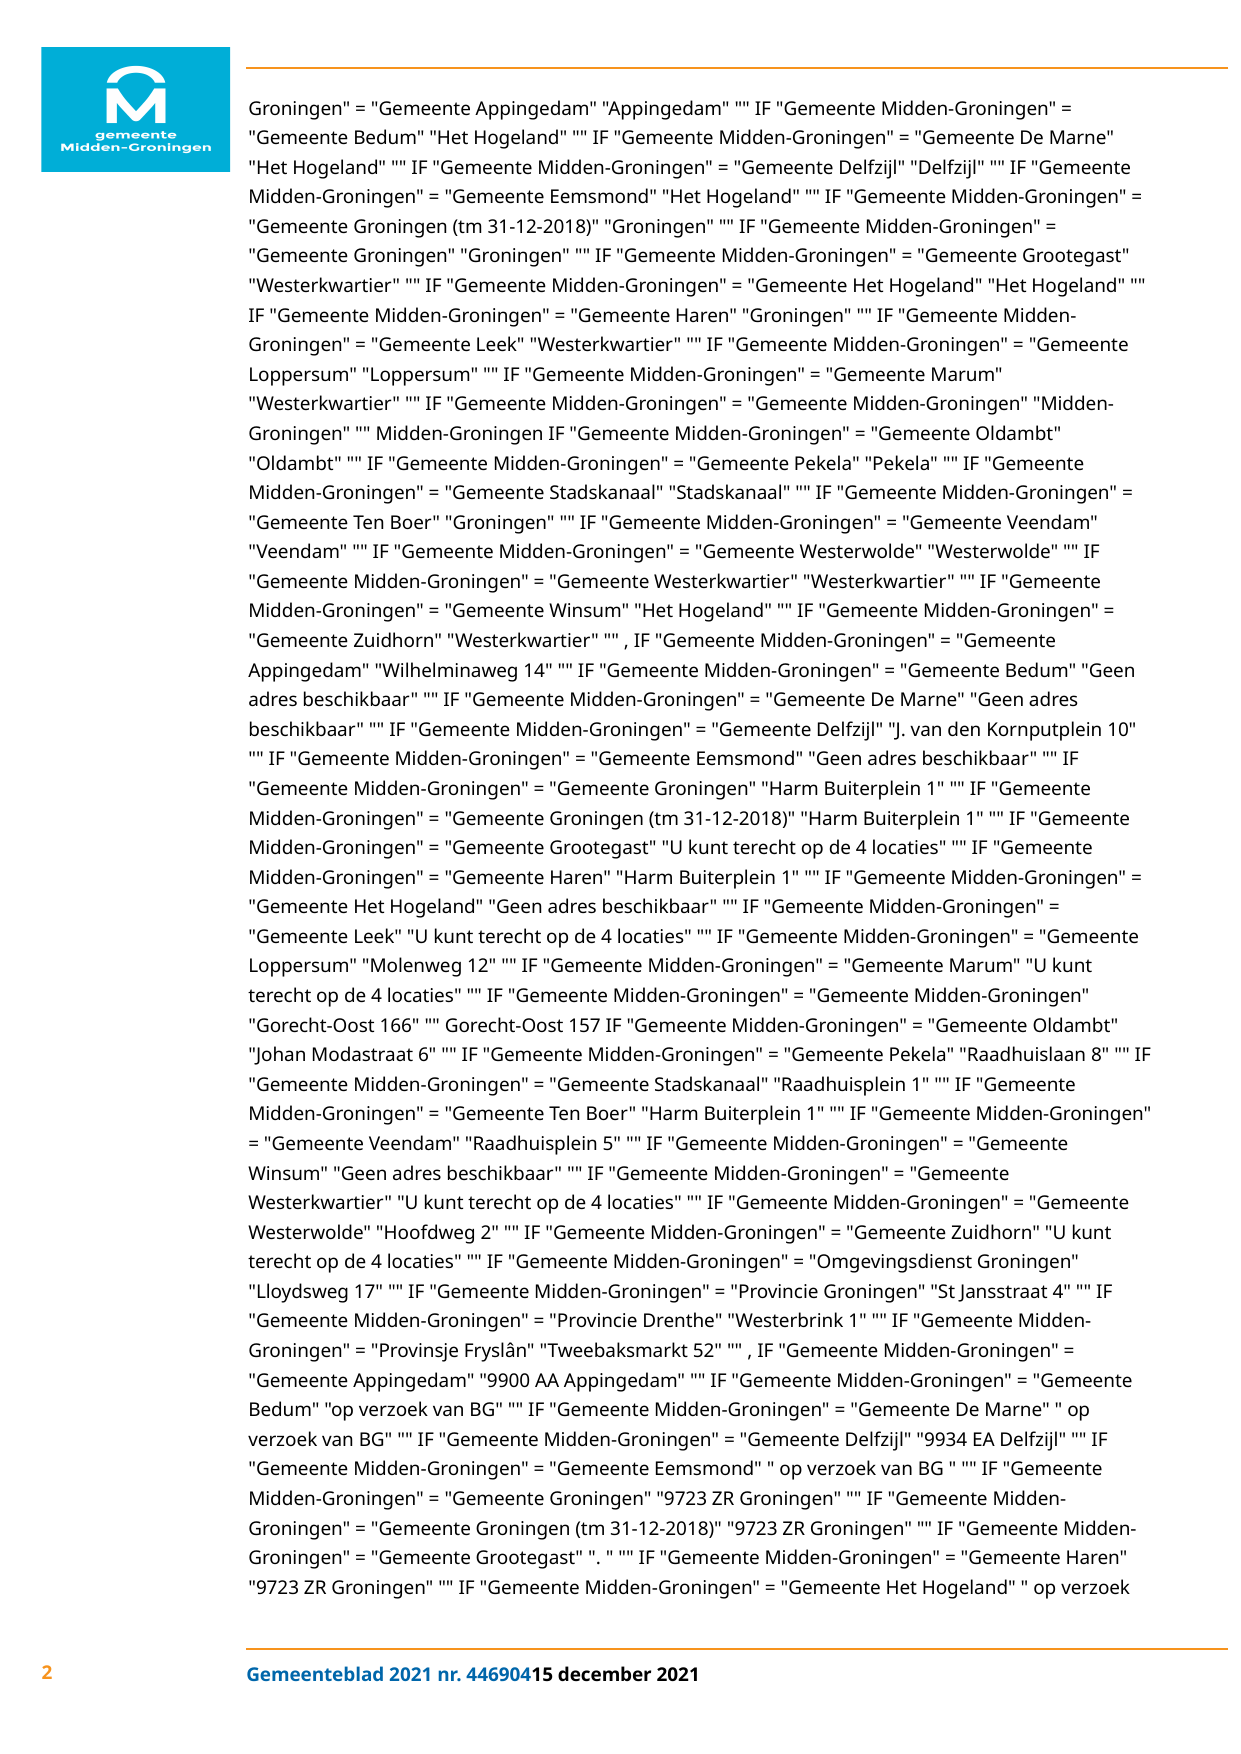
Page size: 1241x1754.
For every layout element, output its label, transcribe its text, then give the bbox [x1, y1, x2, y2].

picture [108, 66, 164, 82]
text Groningen" = "Gemeente Appingedam" "Appingedam" "" IF "Gemeente Midden-Groningen" = "Gemeente Bedum" "Het Hogeland" "" IF "Gemeente Midden-Groningen" = "Gemeente De Marne" "Het Hogeland" "" IF "Gemeente Midden-Groningen" = "Gemeente Delfzijl" "Delfzijl" "" IF "Gemeente Midden-Groningen" = "Gemeente Eemsmond" "Het Hogeland" "" IF "Gemeente Midden-Groningen" = "Gemeente Groningen (tm 31-12-2018)" "Groningen" "" IF "Gemeente Midden-Groningen" = "Gemeente Groningen" "Groningen" "" IF "Gemeente Midden-Groningen" = "Gemeente Grootegast" "Westerkwartier" "" IF "Gemeente Midden-Groningen" = "Gemeente Het Hogeland" "Het Hogeland" "" IF "Gemeente Midden-Groningen" = "Gemeente Haren" "Groningen" "" IF "Gemeente Midden-Groningen" = "Gemeente Leek" "Westerkwartier" "" IF "Gemeente Midden-Groningen" = "Gemeente Loppersum" "Loppersum" "" IF "Gemeente Midden-Groningen" = "Gemeente Marum" "Westerkwartier" "" IF "Gemeente Midden-Groningen" = "Gemeente Midden-Groningen" "Midden-Groningen" "" Midden-Groningen IF "Gemeente Midden-Groningen" = "Gemeente Oldambt" "Oldambt" "" IF "Gemeente Midden-Groningen" = "Gemeente Pekela" "Pekela" "" IF "Gemeente Midden-Groningen" = "Gemeente Stadskanaal" "Stadskanaal" "" IF "Gemeente Midden-Groningen" = "Gemeente Ten Boer" "Groningen" "" IF "Gemeente Midden-Groningen" = "Gemeente Veendam" "Veendam" "" IF "Gemeente Midden-Groningen" = "Gemeente Westerwolde" "Westerwolde" "" IF "Gemeente Midden-Groningen" = "Gemeente Westerkwartier" "Westerkwartier" "" IF "Gemeente Midden-Groningen" = "Gemeente Winsum" "Het Hogeland" "" IF "Gemeente Midden-Groningen" = "Gemeente Zuidhorn" "Westerkwartier" "" , IF "Gemeente Midden-Groningen" = "Gemeente Appingedam" "Wilhelminaweg 14" "" IF "Gemeente Midden-Groningen" = "Gemeente Bedum" "Geen adres beschikbaar" "" IF "Gemeente Midden-Groningen" = "Gemeente De Marne" "Geen adres beschikbaar" "" IF "Gemeente Midden-Groningen" = "Gemeente Delfzijl" "J. van den Kornputplein 10" "" IF "Gemeente Midden-Groningen" = "Gemeente Eemsmond" "Geen adres beschikbaar" "" IF "Gemeente Midden-Groningen" = "Gemeente Groningen" "Harm Buiterplein 1" "" IF "Gemeente Midden-Groningen" = "Gemeente Groningen (tm 31-12-2018)" "Harm Buiterplein 1" "" IF "Gemeente Midden-Groningen" = "Gemeente Grootegast" "U kunt terecht op de 4 locaties" "" IF "Gemeente Midden-Groningen" = "Gemeente Haren" "Harm Buiterplein 1" "" IF "Gemeente Midden-Groningen" = "Gemeente Het Hogeland" "Geen adres beschikbaar" "" IF "Gemeente Midden-Groningen" = "Gemeente Leek" "U kunt terecht op de 4 locaties" "" IF "Gemeente Midden-Groningen" = "Gemeente Loppersum" "Molenweg 12" "" IF "Gemeente Midden-Groningen" = "Gemeente Marum" "U kunt terecht op de 4 locaties" "" IF "Gemeente Midden-Groningen" = "Gemeente Midden-Groningen" "Gorecht-Oost 166" "" Gorecht-Oost 157 IF "Gemeente Midden-Groningen" = "Gemeente Oldambt" "Johan Modastraat 6" "" IF "Gemeente Midden-Groningen" = "Gemeente Pekela" "Raadhuislaan 8" "" IF "Gemeente Midden-Groningen" = "Gemeente Stadskanaal" "Raadhuisplein 1" "" IF "Gemeente Midden-Groningen" = "Gemeente Ten Boer" "Harm Buiterplein 1" "" IF "Gemeente Midden-Groningen" = "Gemeente Veendam" "Raadhuisplein 5" "" IF "Gemeente Midden-Groningen" = "Gemeente Winsum" "Geen adres beschikbaar" "" IF "Gemeente Midden-Groningen" = "Gemeente Westerkwartier" "U kunt terecht op de 4 locaties" "" IF "Gemeente Midden-Groningen" = "Gemeente Westerwolde" "Hoofdweg 2" "" IF "Gemeente Midden-Groningen" = "Gemeente Zuidhorn" "U kunt terecht op de 4 locaties" "" IF "Gemeente Midden-Groningen" = "Omgevingsdienst Groningen" "Lloydsweg 17" "" IF "Gemeente Midden-Groningen" = "Provincie Groningen" "St Jansstraat 4" "" IF "Gemeente Midden-Groningen" = "Provincie Drenthe" "Westerbrink 1" "" IF "Gemeente Midden-Groningen" = "Provinsje Fryslân" "Tweebaksmarkt 52" "" , IF "Gemeente Midden-Groningen" = "Gemeente Appingedam" "9900 AA Appingedam" "" IF "Gemeente Midden-Groningen" = "Gemeente Bedum" "op verzoek van BG" "" IF "Gemeente Midden-Groningen" = "Gemeente De Marne" " op verzoek van BG" "" IF "Gemeente Midden-Groningen" = "Gemeente Delfzijl" "9934 EA Delfzijl" "" IF "Gemeente Midden-Groningen" = "Gemeente Eemsmond" " op verzoek van BG " "" IF "Gemeente Midden-Groningen" = "Gemeente Groningen" "9723 ZR Groningen" "" IF "Gemeente Midden-Groningen" = "Gemeente Groningen (tm 31-12-2018)" "9723 ZR Groningen" "" IF "Gemeente Midden-Groningen" = "Gemeente Grootegast" ". " "" IF "Gemeente Midden-Groningen" = "Gemeente Haren" "9723 ZR Groningen" "" IF "Gemeente Midden-Groningen" = "Gemeente Het Hogeland" " op verzoek [248, 95, 1152, 1600]
picture [107, 89, 165, 122]
picture [184, 146, 190, 153]
